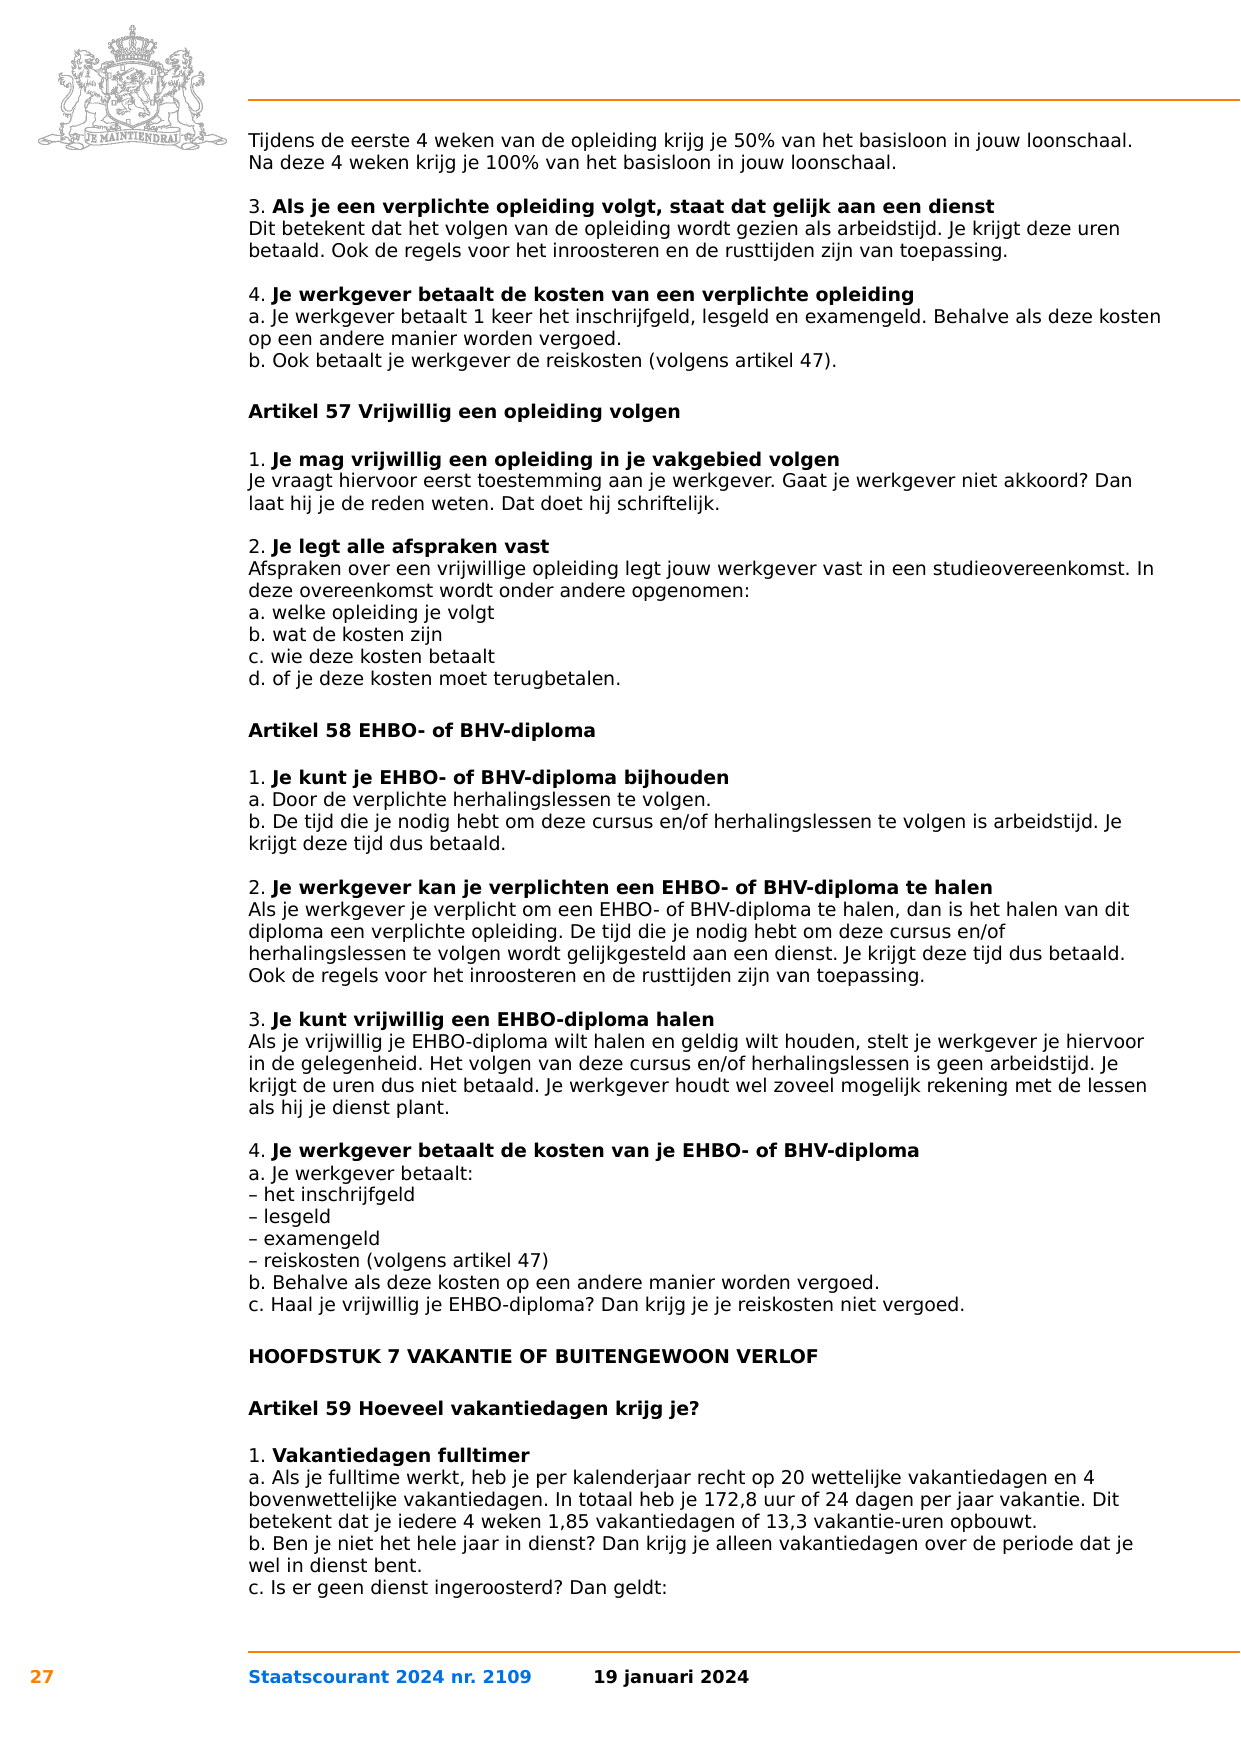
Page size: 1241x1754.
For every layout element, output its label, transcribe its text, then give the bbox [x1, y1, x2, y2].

text – lesgeld [248, 1206, 1163, 1228]
subtitle HOOFDSTUK 7 VAKANTIE OF BUITENGEWOON VERLOF [248, 1346, 1163, 1368]
text b. wat de kosten zijn [248, 624, 1163, 646]
text Dit betekent dat het volgen van de opleiding wordt gezien als arbeidstijd. Je krijgt deze uren betaald. Ook de regels voor het inroosteren en de rusttijden zijn van toepassing. [248, 218, 1163, 262]
text b. Ben je niet het hele jaar in dienst? Dan krijg je alleen vakantiedagen over de periode dat je wel in dienst bent. [248, 1533, 1163, 1577]
text a. Je werkgever betaalt 1 keer het inschrijfgeld, lesgeld en examengeld. Behalve als deze kosten op een andere manier worden vergoed. [248, 306, 1163, 349]
text Als je vrijwillig je EHBO-diploma wilt halen en geldig wilt houden, stelt je werkgever je hiervoor in de gelegenheid. Het volgen van deze cursus en/of herhalingslessen is geen arbeidstijd. Je krijgt de uren dus niet betaald. Je werkgever houdt wel zoveel mogelijk rekening met de lessen als hij je dienst plant. [248, 1031, 1163, 1118]
text a. Als je fulltime werkt, heb je per kalenderjaar recht op 20 wettelijke vakantiedagen en 4 bovenwettelijke vakantiedagen. In totaal heb je 172,8 uur of 24 dagen per jaar vakantie. Dit betekent dat je iedere 4 weken 1,85 vakantiedagen of 13,3 vakantie-uren opbouwt. [248, 1467, 1163, 1533]
text 1. Vakantiedagen fulltimer [248, 1445, 1163, 1467]
subtitle Artikel 58 EHBO- of BHV-diploma [248, 720, 1163, 742]
text 4. Je werkgever betaalt de kosten van je EHBO- of BHV-diploma [248, 1140, 1163, 1162]
text a. Door de verplichte herhalingslessen te volgen. [248, 789, 1163, 811]
text c. wie deze kosten betaalt [248, 646, 1163, 668]
text Afspraken over een vrijwillige opleiding legt jouw werkgever vast in een studieovereenkomst. In deze overeenkomst wordt onder andere opgenomen: [248, 558, 1163, 602]
text 3. Je kunt vrijwillig een EHBO-diploma halen [248, 1009, 1163, 1031]
text – reiskosten (volgens artikel 47) [248, 1250, 1163, 1272]
text Als je werkgever je verplicht om een EHBO- of BHV-diploma te halen, dan is het halen van dit diploma een verplichte opleiding. De tijd die je nodig hebt om deze cursus en/of herhalingslessen te volgen wordt gelijkgesteld aan een dienst. Je krijgt deze tijd dus betaald. Ook de regels voor het inroosteren en de rusttijden zijn van toepassing. [248, 899, 1163, 987]
text b. Ook betaalt je werkgever de reiskosten (volgens artikel 47). [248, 349, 1163, 371]
text 4. Je werkgever betaalt de kosten van een verplichte opleiding [248, 283, 1163, 306]
subtitle Artikel 57 Vrijwillig een opleiding volgen [248, 401, 1163, 423]
text c. Haal je vrijwillig je EHBO-diploma? Dan krijg je je reiskosten niet vergoed. [248, 1294, 1163, 1316]
text 3. Als je een verplichte opleiding volgt, staat dat gelijk aan een dienst [248, 196, 1163, 218]
text b. Behalve als deze kosten op een andere manier worden vergoed. [248, 1272, 1163, 1294]
text a. welke opleiding je volgt [248, 602, 1163, 624]
text d. of je deze kosten moet terugbetalen. [248, 668, 1163, 690]
text – examengeld [248, 1228, 1163, 1250]
text c. Is er geen dienst ingeroosterd? Dan geldt: [248, 1577, 1163, 1599]
text 1. Je mag vrijwillig een opleiding in je vakgebied volgen [248, 448, 1163, 470]
text – het inschrijfgeld [248, 1184, 1163, 1206]
text Je vraagt hiervoor eerst toestemming aan je werkgever. Gaat je werkgever niet akkoord? Dan laat hij je de reden weten. Dat doet hij schriftelijk. [248, 470, 1163, 514]
picture [38, 25, 227, 150]
text a. Je werkgever betaalt: [248, 1162, 1163, 1184]
text b. De tijd die je nodig hebt om deze cursus en/of herhalingslessen te volgen is arbeidstijd. Je krijgt deze tijd dus betaald. [248, 811, 1163, 855]
text Tijdens de eerste 4 weken van de opleiding krijg je 50% van het basisloon in jouw loonschaal. Na deze 4 weken krijg je 100% van het basisloon in jouw loonschaal. [248, 130, 1163, 174]
subtitle Artikel 59 Hoeveel vakantiedagen krijg je? [248, 1398, 1163, 1420]
text 2. Je legt alle afspraken vast [248, 536, 1163, 558]
text 2. Je werkgever kan je verplichten een EHBO- of BHV-diploma te halen [248, 877, 1163, 899]
text 1. Je kunt je EHBO- of BHV-diploma bijhouden [248, 767, 1163, 789]
